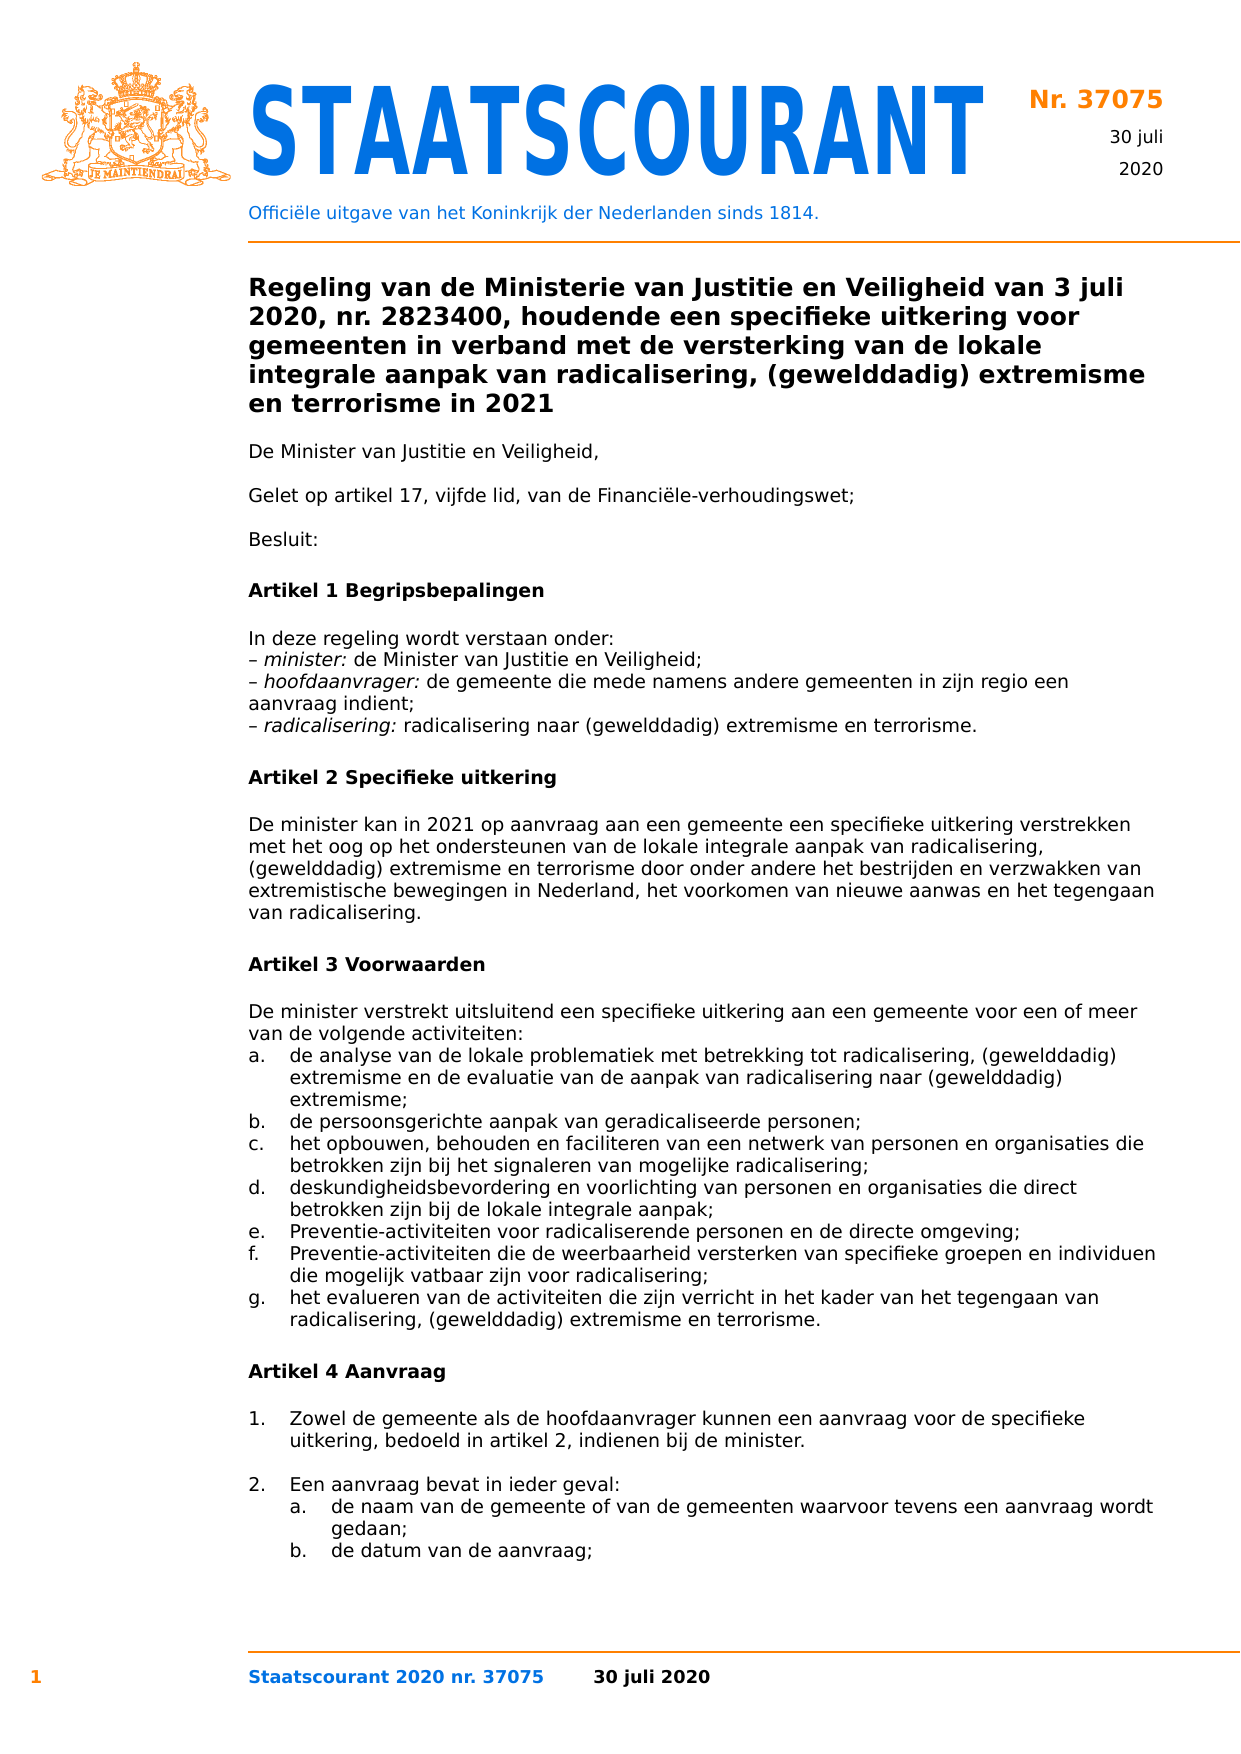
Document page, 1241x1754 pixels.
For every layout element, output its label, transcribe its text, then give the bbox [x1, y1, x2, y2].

text De Minister van Justitie en Veiligheid, [248, 441, 1163, 463]
table_cell 2020 [998, 153, 1240, 203]
table_header STAATSCOURANT [248, 62, 998, 203]
text In deze regeling wordt verstaan onder: [248, 627, 1163, 649]
text d. deskundigheidsbevordering en voorlichting van personen en organisaties die direct betrokken zijn bij de lokale integrale aanpak; [248, 1177, 1163, 1221]
subtitle Artikel 1 Begripsbepalingen [248, 580, 1163, 602]
text – hoofdaanvrager: de gemeente die mede namens andere gemeenten in zijn regio een aanvraag indient; [248, 671, 1163, 715]
text De minister verstrekt uitsluitend een specifieke uitkering aan een gemeente voor een of meer van de volgende activiteiten: [248, 1001, 1163, 1045]
text b. de datum van de aanvraag; [289, 1539, 1163, 1562]
table_header Nr. 37075 [998, 62, 1240, 121]
subtitle Artikel 3 Voorwaarden [248, 954, 1163, 976]
text 1. Zowel de gemeente als de hoofdaanvrager kunnen een aanvraag voor de specifieke uitkering, bedoeld in artikel 2, indienen bij de minister. [248, 1408, 1163, 1452]
text a. de analyse van de lokale problematiek met betrekking tot radicalisering, (gewelddadig) extremisme en de evaluatie van de aanpak van radicalisering naar (gewelddadig) extremisme; [248, 1045, 1163, 1111]
text – radicalisering: radicalisering naar (gewelddadig) extremisme en terrorisme. [248, 715, 1163, 737]
subtitle Artikel 2 Specifieke uitkering [248, 767, 1163, 789]
text Besluit: [248, 528, 1163, 550]
table_cell Officiële uitgave van het Koninkrijk der Nederlanden sinds 1814. [248, 203, 1240, 241]
text f. Preventie-activiteiten die de weerbaarheid versterken van specifieke groepen en individuen die mogelijk vatbaar zijn voor radicalisering; [248, 1243, 1163, 1287]
picture [41, 62, 231, 186]
text a. de naam van de gemeente of van de gemeenten waarvoor tevens een aanvraag wordt gedaan; [289, 1496, 1163, 1539]
text c. het opbouwen, behouden en faciliteren van een netwerk van personen en organisaties die betrokken zijn bij het signaleren van mogelijke radicalisering; [248, 1133, 1163, 1177]
text g. het evalueren van de activiteiten die zijn verricht in het kader van het tegengaan van radicalisering, (gewelddadig) extremisme en terrorisme. [248, 1287, 1163, 1331]
text Gelet op artikel 17, vijfde lid, van de Financiële-verhoudingswet; [248, 484, 1163, 507]
text – minister: de Minister van Justitie en Veiligheid; [248, 649, 1163, 671]
table_cell 30 juli [998, 121, 1240, 153]
subtitle Regeling van de Ministerie van Justitie en Veiligheid van 3 juli 2020, nr. 2823400, houdende een specifieke uitkering voor gemeenten in verband met de versterking van de lokale integrale aanpak van radicalisering, (gewelddadig) extremisme en terrorisme in 2021 [248, 273, 1163, 419]
text 2. Een aanvraag bevat in ieder geval: [248, 1474, 1163, 1496]
table_header [25, 62, 248, 241]
subtitle Artikel 4 Aanvraag [248, 1361, 1163, 1383]
text De minister kan in 2021 op aanvraag aan een gemeente een specifieke uitkering verstrekken met het oog op het ondersteunen van de lokale integrale aanpak van radicalisering, (gewelddadig) extremisme en terrorisme door onder andere het bestrijden en verzwakken van extremistische bewegingen in Nederland, het voorkomen van nieuwe aanwas en het tegengaan van radicalisering. [248, 814, 1163, 924]
text e. Preventie-activiteiten voor radicaliserende personen en de directe omgeving; [248, 1221, 1163, 1243]
text b. de persoonsgerichte aanpak van geradicaliseerde personen; [248, 1111, 1163, 1133]
